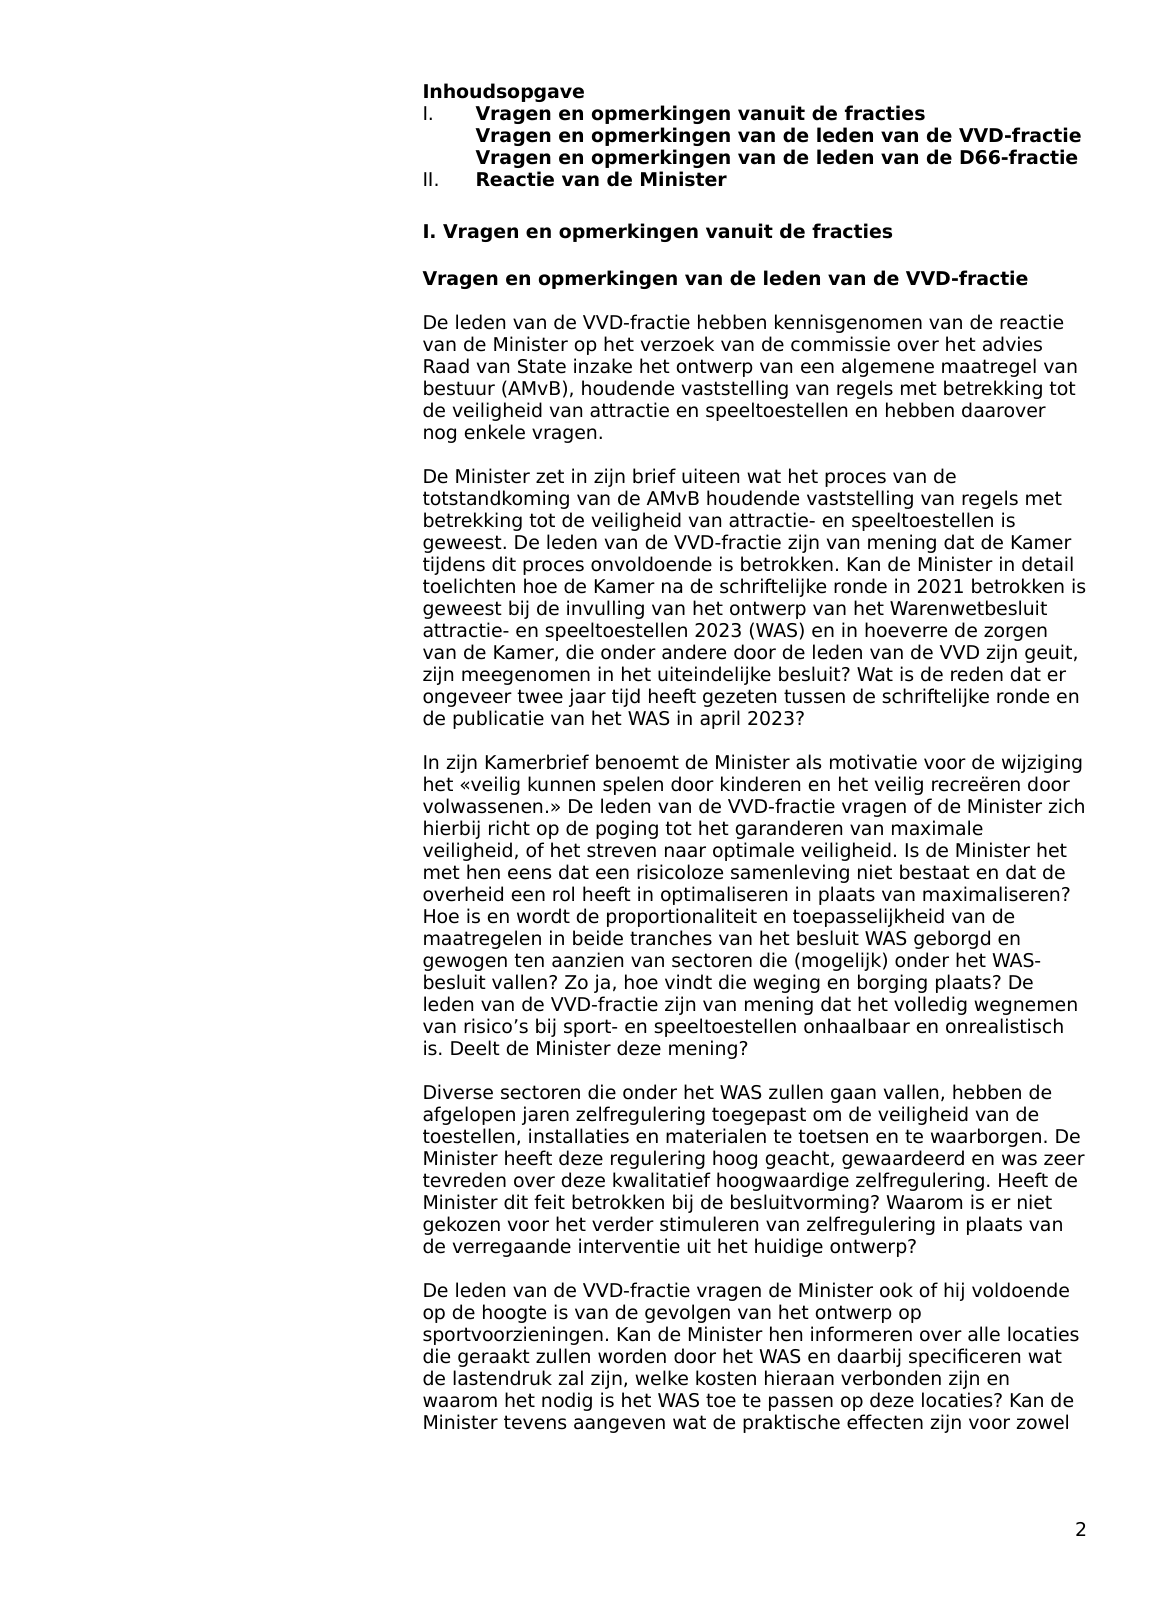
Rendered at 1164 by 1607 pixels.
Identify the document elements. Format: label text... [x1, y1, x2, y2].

text Diverse sectoren die onder het WAS zullen gaan vallen, hebben de afgelopen jaren zelfregulering toegepast om de veiligheid van de toestellen, installaties en materialen te toetsen en te waarborgen. De Minister heeft deze regulering hoog geacht, gewaardeerd en was zeer tevreden over deze kwalitatief hoogwaardige zelfregulering. Heeft de Minister dit feit betrokken bij de besluitvorming? Waarom is er niet gekozen voor het verder stimuleren van zelfregulering in plaats van de verregaande interventie uit het huidige ontwerp? [422, 1082, 1087, 1258]
text II. Reactie van de Minister [422, 169, 1087, 191]
text De leden van de VVD-fractie hebben kennisgenomen van de reactie van de Minister op het verzoek van de commissie over het advies Raad van State inzake het ontwerp van een algemene maatregel van bestuur (AMvB), houdende vaststelling van regels met betrekking tot de veiligheid van attractie en speeltoestellen en hebben daarover nog enkele vragen. [422, 312, 1087, 444]
subtitle Inhoudsopgave [422, 81, 1087, 103]
text I. Vragen en opmerkingen vanuit de fracties [422, 103, 1087, 125]
subtitle I. Vragen en opmerkingen vanuit de fracties [422, 221, 1087, 243]
subtitle Vragen en opmerkingen van de leden van de VVD-fractie [422, 268, 1087, 290]
text In zijn Kamerbrief benoemt de Minister als motivatie voor de wijziging het «veilig kunnen spelen door kinderen en het veilig recreëren door volwassenen.» De leden van de VVD-fractie vragen of de Minister zich hierbij richt op de poging tot het garanderen van maximale veiligheid, of het streven naar optimale veiligheid. Is de Minister het met hen eens dat een risicoloze samenleving niet bestaat en dat de overheid een rol heeft in optimaliseren in plaats van maximaliseren? Hoe is en wordt de proportionaliteit en toepasselijkheid van de maatregelen in beide tranches van het besluit WAS geborgd en gewogen ten aanzien van sectoren die (mogelijk) onder het WAS-besluit vallen? Zo ja, hoe vindt die weging en borging plaats? De leden van de VVD-fractie zijn van mening dat het volledig wegnemen van risico’s bij sport- en speeltoestellen onhaalbaar en onrealistisch is. Deelt de Minister deze mening? [422, 752, 1087, 1060]
text Vragen en opmerkingen van de leden van de D66-fractie [475, 147, 1087, 169]
text De Minister zet in zijn brief uiteen wat het proces van de totstandkoming van de AMvB houdende vaststelling van regels met betrekking tot de veiligheid van attractie- en speeltoestellen is geweest. De leden van de VVD-fractie zijn van mening dat de Kamer tijdens dit proces onvoldoende is betrokken. Kan de Minister in detail toelichten hoe de Kamer na de schriftelijke ronde in 2021 betrokken is geweest bij de invulling van het ontwerp van het Warenwetbesluit attractie- en speeltoestellen 2023 (WAS) en in hoeverre de zorgen van de Kamer, die onder andere door de leden van de VVD zijn geuit, zijn meegenomen in het uiteindelijke besluit? Wat is de reden dat er ongeveer twee jaar tijd heeft gezeten tussen de schriftelijke ronde en de publicatie van het WAS in april 2023? [422, 466, 1087, 730]
text Vragen en opmerkingen van de leden van de VVD-fractie [475, 125, 1087, 147]
text De leden van de VVD-fractie vragen de Minister ook of hij voldoende op de hoogte is van de gevolgen van het ontwerp op sportvoorzieningen. Kan de Minister hen informeren over alle locaties die geraakt zullen worden door het WAS en daarbij specificeren wat de lastendruk zal zijn, welke kosten hieraan verbonden zijn en waarom het nodig is het WAS toe te passen op deze locaties? Kan de Minister tevens aangeven wat de praktische effecten zijn voor zowel [422, 1280, 1087, 1434]
